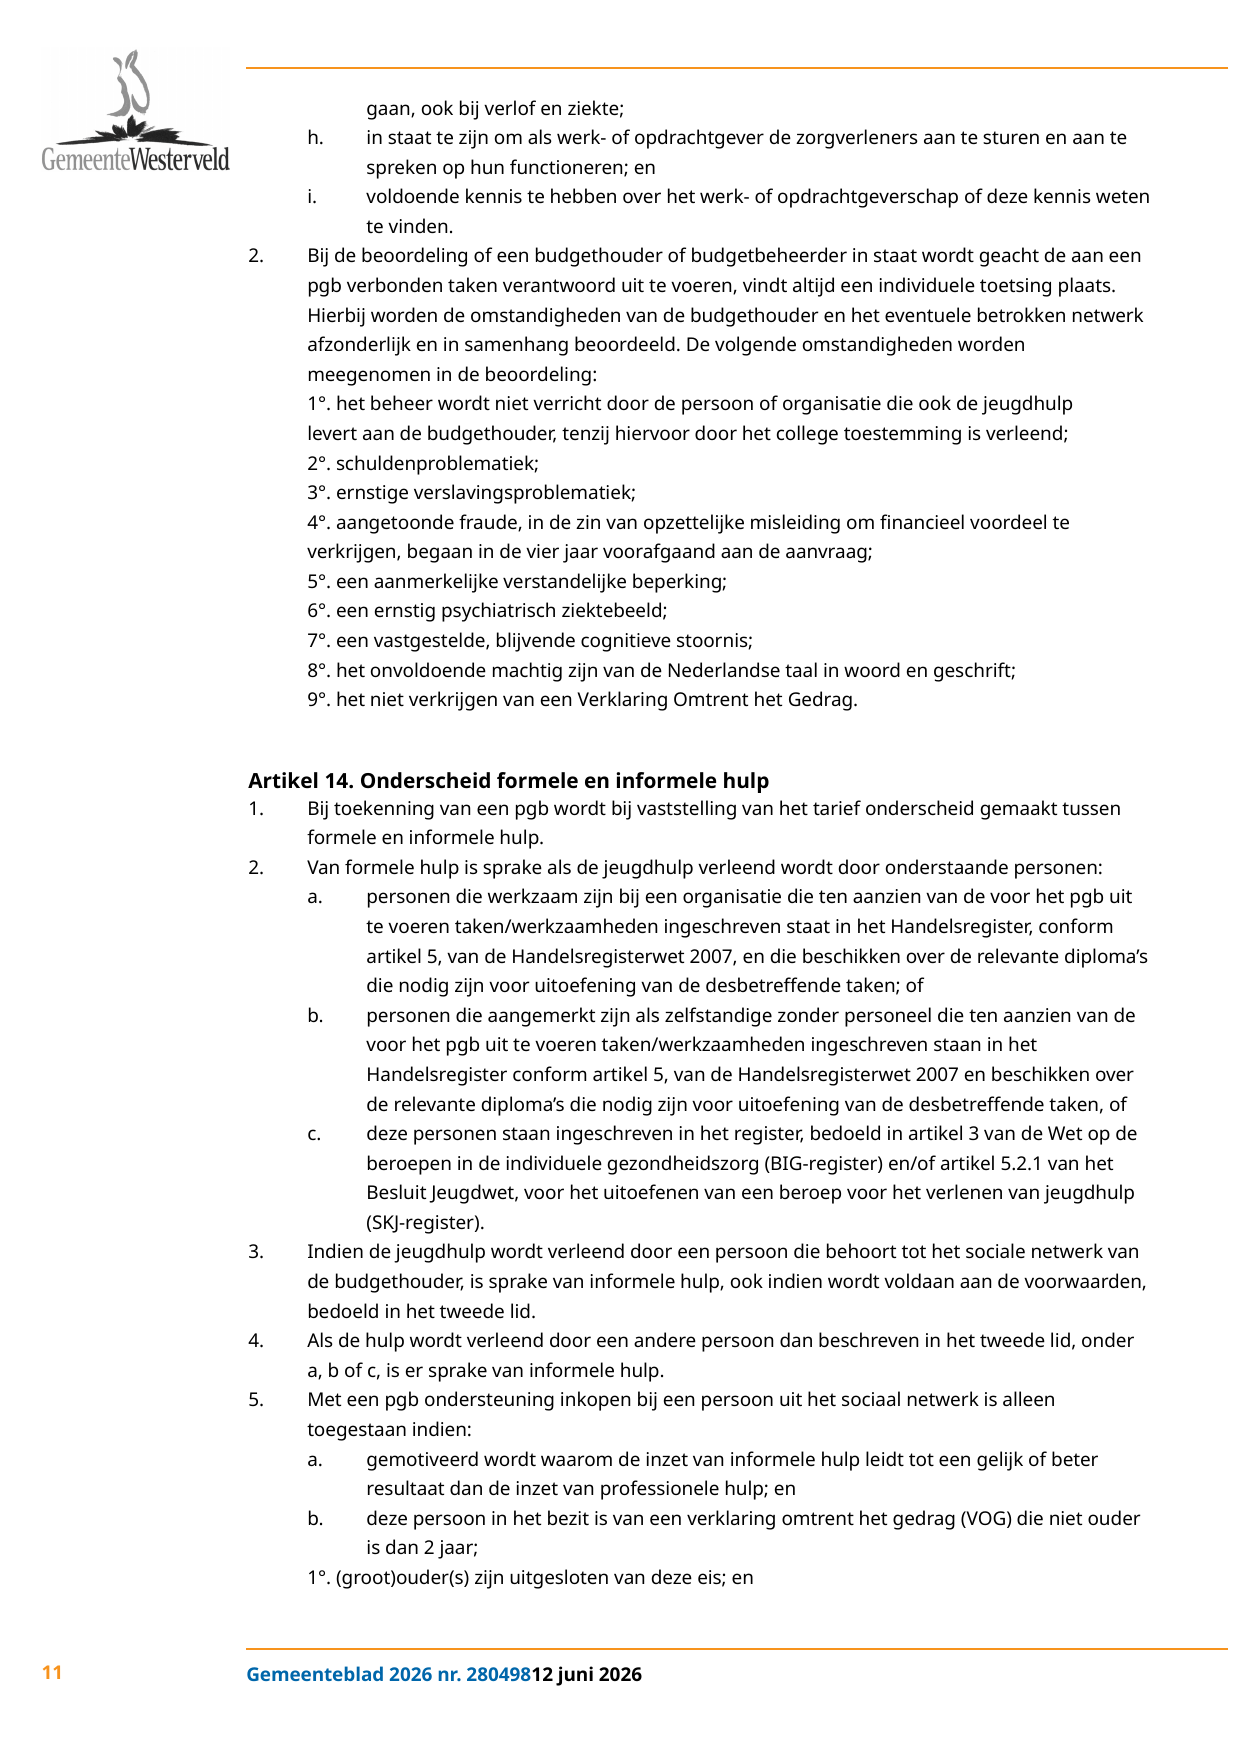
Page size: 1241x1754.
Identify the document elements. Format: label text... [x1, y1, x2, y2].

list personen die werkzaam zijn bij een organisatie die ten aanzien van de voor het pgb uit te voeren taken/werkzaamheden ingeschreven staat in het Handelsregister, conform artikel 5, van de Handelsregisterwet 2007, en die beschikken over de relevante diploma’s die nodig zijn voor uitoefening van de desbetreffende taken; of [307, 884, 1152, 998]
list verkrijgen, begaan in de vier jaar voorafgaand aan de aanvraag; [248, 538, 1152, 564]
list voldoende kennis te hebben over het werk- of opdrachtgeverschap of deze kennis weten te vinden. [307, 183, 1152, 239]
list levert aan de budgethouder, tenzij hiervoor door het college toestemming is verleend; [248, 420, 1152, 446]
list Bij de beoordeling of een budgethouder of budgetbeheerder in staat wordt geacht de aan een pgb verbonden taken verantwoord uit te voeren, vindt altijd een individuele toetsing plaats. Hierbij worden de omstandigheden van de budgethouder en het eventuele betrokken netwerk afzonderlijk en in samenhang beoordeeld. De volgende omstandigheden worden meegenomen in de beoordeling: [248, 243, 1152, 387]
list 1°. het beheer wordt niet verricht door de persoon of organisatie die ook de jeugdhulp [248, 391, 1152, 416]
list Van formele hulp is sprake als de jeugdhulp verleend wordt door onderstaande personen: [248, 854, 1152, 880]
list 5°. een aanmerkelijke verstandelijke beperking; [248, 568, 1152, 594]
list personen die aangemerkt zijn als zelfstandige zonder personeel die ten aanzien van de voor het pgb uit te voeren taken/werkzaamheden ingeschreven staan in het Handelsregister conform artikel 5, van de Handelsregisterwet 2007 en beschikken over de relevante diploma’s die nodig zijn voor uitoefening van de desbetreffende taken, of [307, 1002, 1152, 1116]
list 4°. aangetoonde fraude, in de zin van opzettelijke misleiding om financieel voordeel te [248, 509, 1152, 535]
list 8°. het onvoldoende machtig zijn van de Nederlandse taal in woord en geschrift; [248, 657, 1152, 683]
list in staat te zijn om als werk- of opdrachtgever de zorgverleners aan te sturen en aan te spreken op hun functioneren; en [307, 124, 1152, 180]
list 1°. (groot)ouder(s) zijn uitgesloten van deze eis; en [248, 1564, 1152, 1590]
list 2°. schuldenproblematiek; [248, 450, 1152, 476]
list gemotiveerd wordt waarom de inzet van informele hulp leidt tot een gelijk of beter resultaat dan de inzet van professionele hulp; en [307, 1446, 1152, 1501]
list 9°. het niet verkrijgen van een Verklaring Omtrent het Gedrag. [248, 686, 1152, 712]
list deze persoon in het bezit is van een verklaring omtrent het gedrag (VOG) die niet ouder is dan 2 jaar; [307, 1505, 1152, 1560]
list gaan, ook bij verlof en ziekte; [307, 95, 1152, 121]
list 6°. een ernstig psychiatrisch ziektebeeld; [248, 598, 1152, 623]
list Als de hulp wordt verleend door een andere persoon dan beschreven in het tweede lid, onder a, b of c, is er sprake van informele hulp. [248, 1327, 1152, 1383]
text Artikel 14. Onderscheid formele en informele hulp [248, 766, 1152, 795]
list 7°. een vastgestelde, blijvende cognitieve stoornis; [248, 627, 1152, 653]
list Bij toekenning van een pgb wordt bij vaststelling van het tarief onderscheid gemaakt tussen formele en informele hulp. [248, 795, 1152, 850]
picture [41, 47, 231, 172]
list Indien de jeugdhulp wordt verleend door een persoon die behoort tot het sociale netwerk van de budgethouder, is sprake van informele hulp, ook indien wordt voldaan aan de voorwaarden, bedoeld in het tweede lid. [248, 1239, 1152, 1323]
list Met een pgb ondersteuning inkopen bij een persoon uit het sociaal netwerk is alleen toegestaan indien: [248, 1387, 1152, 1442]
list deze personen staan ingeschreven in het register, bedoeld in artikel 3 van de Wet op de beroepen in de individuele gezondheidszorg (BIG-register) en/of artikel 5.2.1 van het Besluit Jeugdwet, voor het uitoefenen van een beroep voor het verlenen van jeugdhulp (SKJ-register). [307, 1120, 1152, 1235]
list 3°. ernstige verslavingsproblematiek; [248, 479, 1152, 505]
